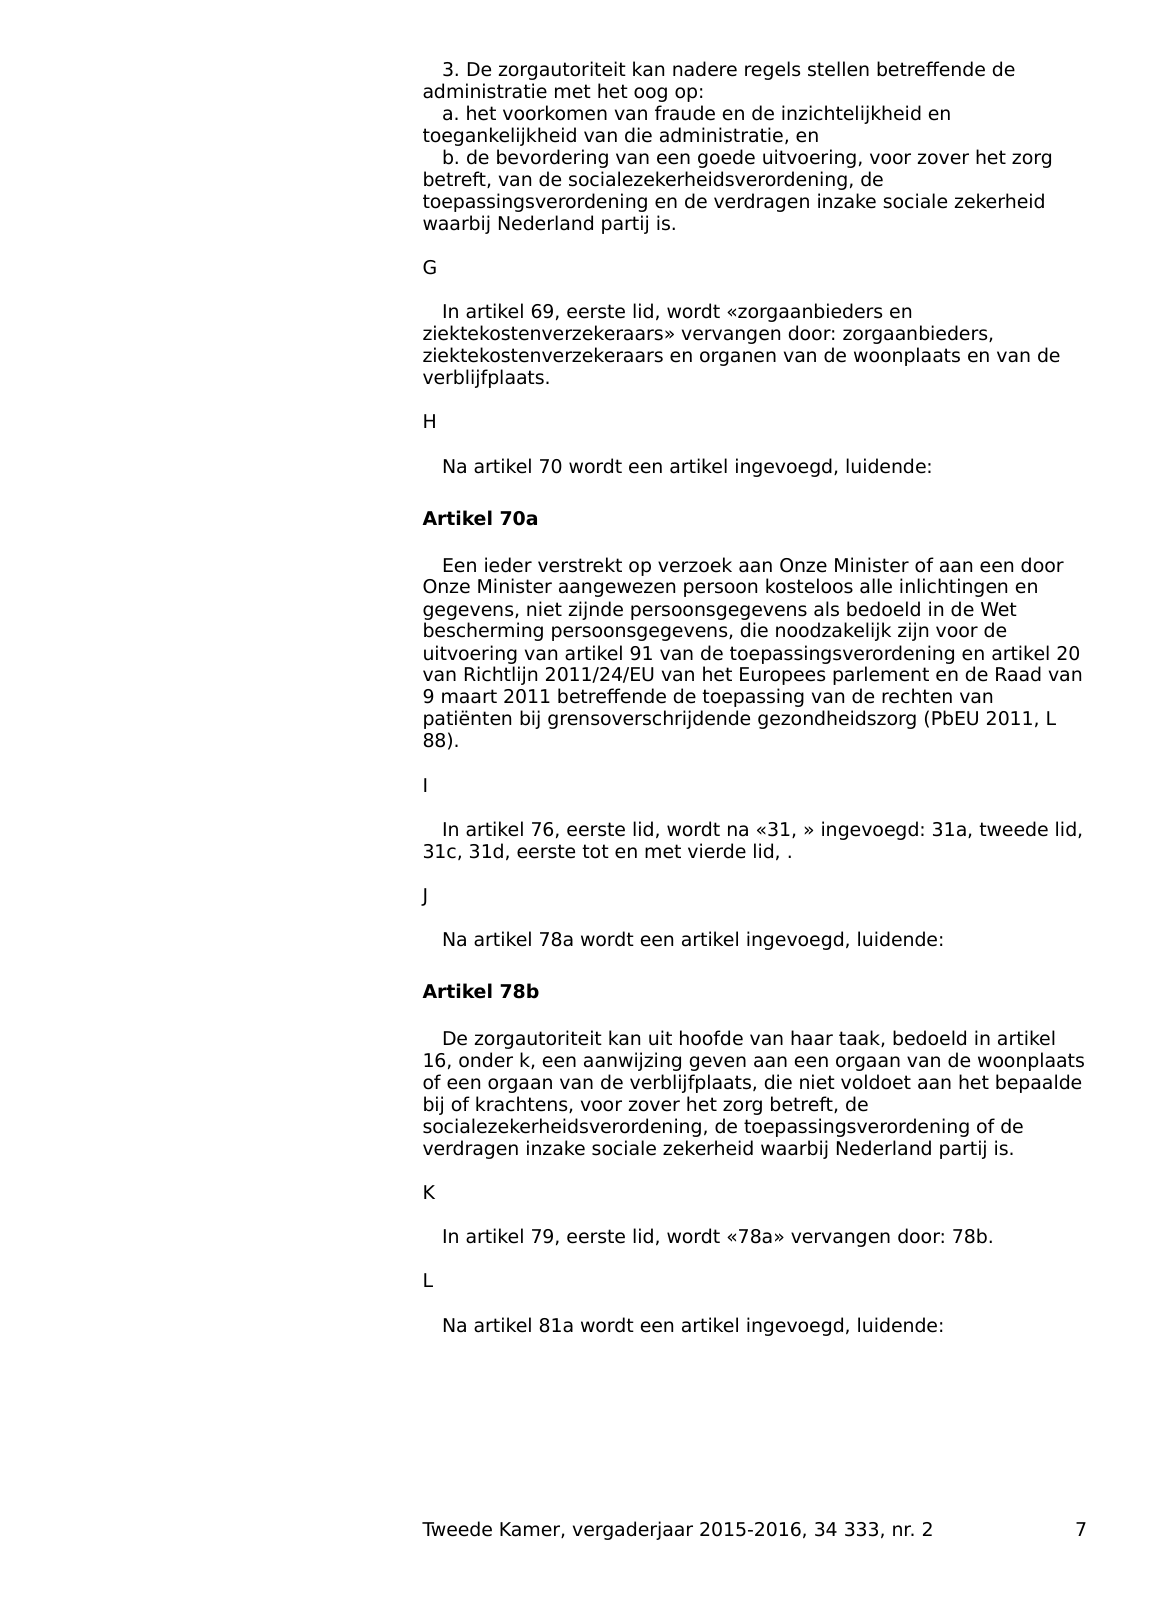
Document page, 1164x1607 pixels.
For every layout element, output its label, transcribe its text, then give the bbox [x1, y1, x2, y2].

text 3. De zorgautoriteit kan nadere regels stellen betreffende de administratie met het oog op: [422, 59, 1087, 103]
text In artikel 79, eerste lid, wordt «78a» vervangen door: 78b. [422, 1226, 1087, 1248]
text In artikel 69, eerste lid, wordt «zorgaanbieders en ziektekostenverzekeraars» vervangen door: zorgaanbieders, ziektekostenverzekeraars en organen van de woonplaats en van de verblijfplaats. [422, 301, 1087, 389]
text De zorgautoriteit kan uit hoofde van haar taak, bedoeld in artikel 16, onder k, een aanwijzing geven aan een orgaan van de woonplaats of een orgaan van de verblijfplaats, die niet voldoet aan het bepaalde bij of krachtens, voor zover het zorg betreft, de socialezekerheidsverordening, de toepassingsverordening of de verdragen inzake sociale zekerheid waarbij Nederland partij is. [422, 1028, 1087, 1160]
subtitle Artikel 70a [422, 507, 1087, 529]
text In artikel 76, eerste lid, wordt na «31, » ingevoegd: 31a, tweede lid, 31c, 31d, eerste tot en met vierde lid, . [422, 819, 1087, 863]
text L [422, 1270, 1087, 1292]
text Na artikel 81a wordt een artikel ingevoegd, luidende: [422, 1314, 1087, 1336]
text b. de bevordering van een goede uitvoering, voor zover het zorg betreft, van de socialezekerheidsverordening, de toepassingsverordening en de verdragen inzake sociale zekerheid waarbij Nederland partij is. [422, 147, 1087, 235]
text K [422, 1182, 1087, 1204]
text J [422, 885, 1087, 907]
subtitle Artikel 78b [422, 981, 1087, 1003]
text Na artikel 78a wordt een artikel ingevoegd, luidende: [422, 929, 1087, 951]
text G [422, 257, 1087, 279]
text Een ieder verstrekt op verzoek aan Onze Minister of aan een door Onze Minister aangewezen persoon kosteloos alle inlichtingen en gegevens, niet zijnde persoonsgegevens als bedoeld in de Wet bescherming persoonsgegevens, die noodzakelijk zijn voor de uitvoering van artikel 91 van de toepassingsverordening en artikel 20 van Richtlijn 2011/24/EU van het Europees parlement en de Raad van 9 maart 2011 betreffende de toepassing van de rechten van patiënten bij grensoverschrijdende gezondheidszorg (PbEU 2011, L 88). [422, 554, 1087, 752]
text Na artikel 70 wordt een artikel ingevoegd, luidende: [422, 456, 1087, 477]
text a. het voorkomen van fraude en de inzichtelijkheid en toegankelijkheid van die administratie, en [422, 103, 1087, 147]
text H [422, 411, 1087, 433]
text I [422, 774, 1087, 796]
